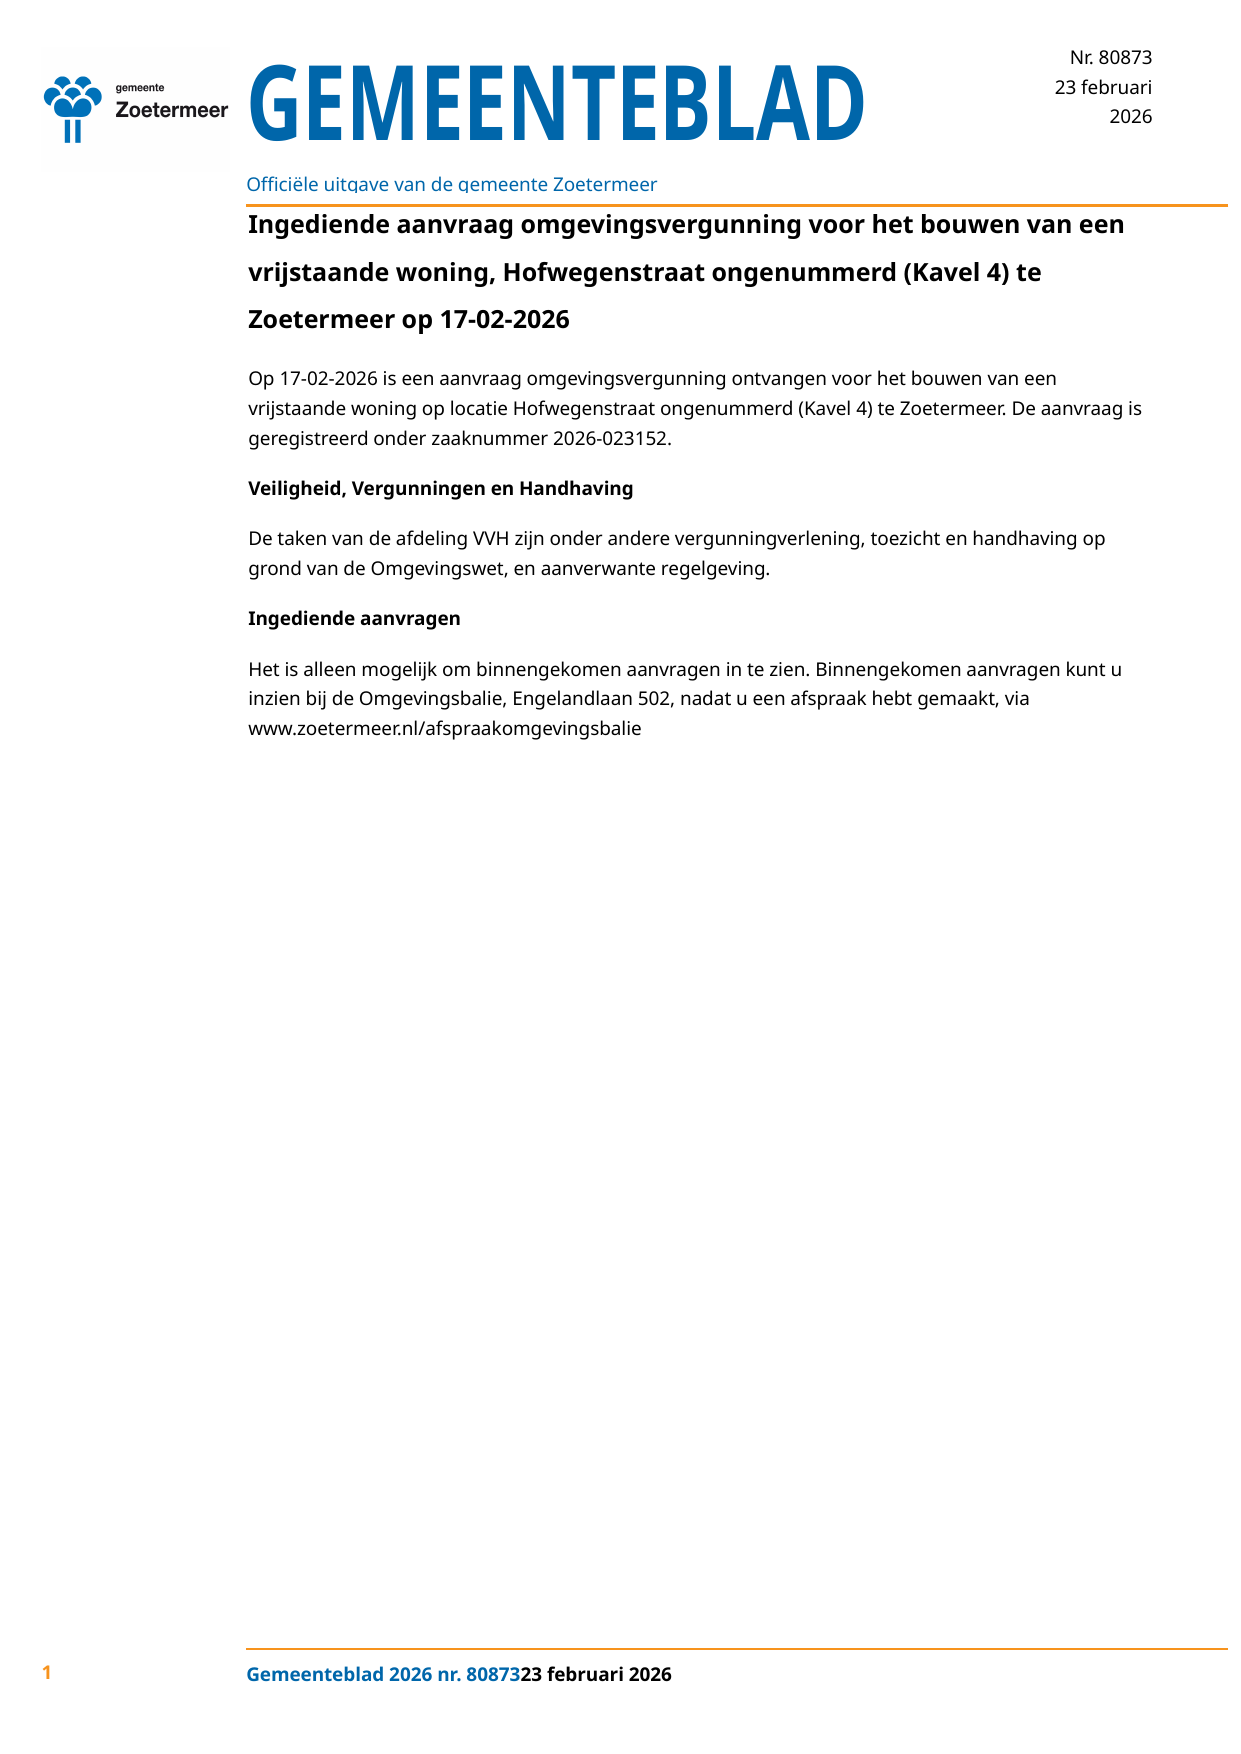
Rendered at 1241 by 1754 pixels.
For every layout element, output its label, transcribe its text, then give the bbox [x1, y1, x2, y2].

text Ingediende aanvraag omgevingsvergunning voor het bouwen van een vrijstaande woning, Hofwegenstraat ongenummerd (Kavel 4) te Zoetermeer op 17-02-2026 [248, 207, 1152, 336]
picture [41, 47, 231, 172]
text Veiligheid, Vergunningen en Handhaving [248, 475, 1152, 501]
text De taken van de afdeling VVH zijn onder andere vergunningverlening, toezicht en handhaving op grond van de Omgevingswet, en aanverwante regelgeving. [248, 526, 1152, 581]
text Het is alleen mogelijk om binnengekomen aanvragen in te zien. Binnengekomen aanvragen kunt u inzien bij de Omgevingsbalie, Engelandlaan 502, nadat u een afspraak hebt gemaakt, via www.zoetermeer.nl/afspraakomgevingsbalie [248, 656, 1152, 741]
text Op 17-02-2026 is een aanvraag omgevingsvergunning ontvangen voor het bouwen van een vrijstaande woning op locatie Hofwegenstraat ongenummerd (Kavel 4) te Zoetermeer. De aanvraag is geregistreerd onder zaaknummer 2026-023152. [248, 366, 1152, 450]
text Ingediende aanvragen [248, 606, 1152, 631]
